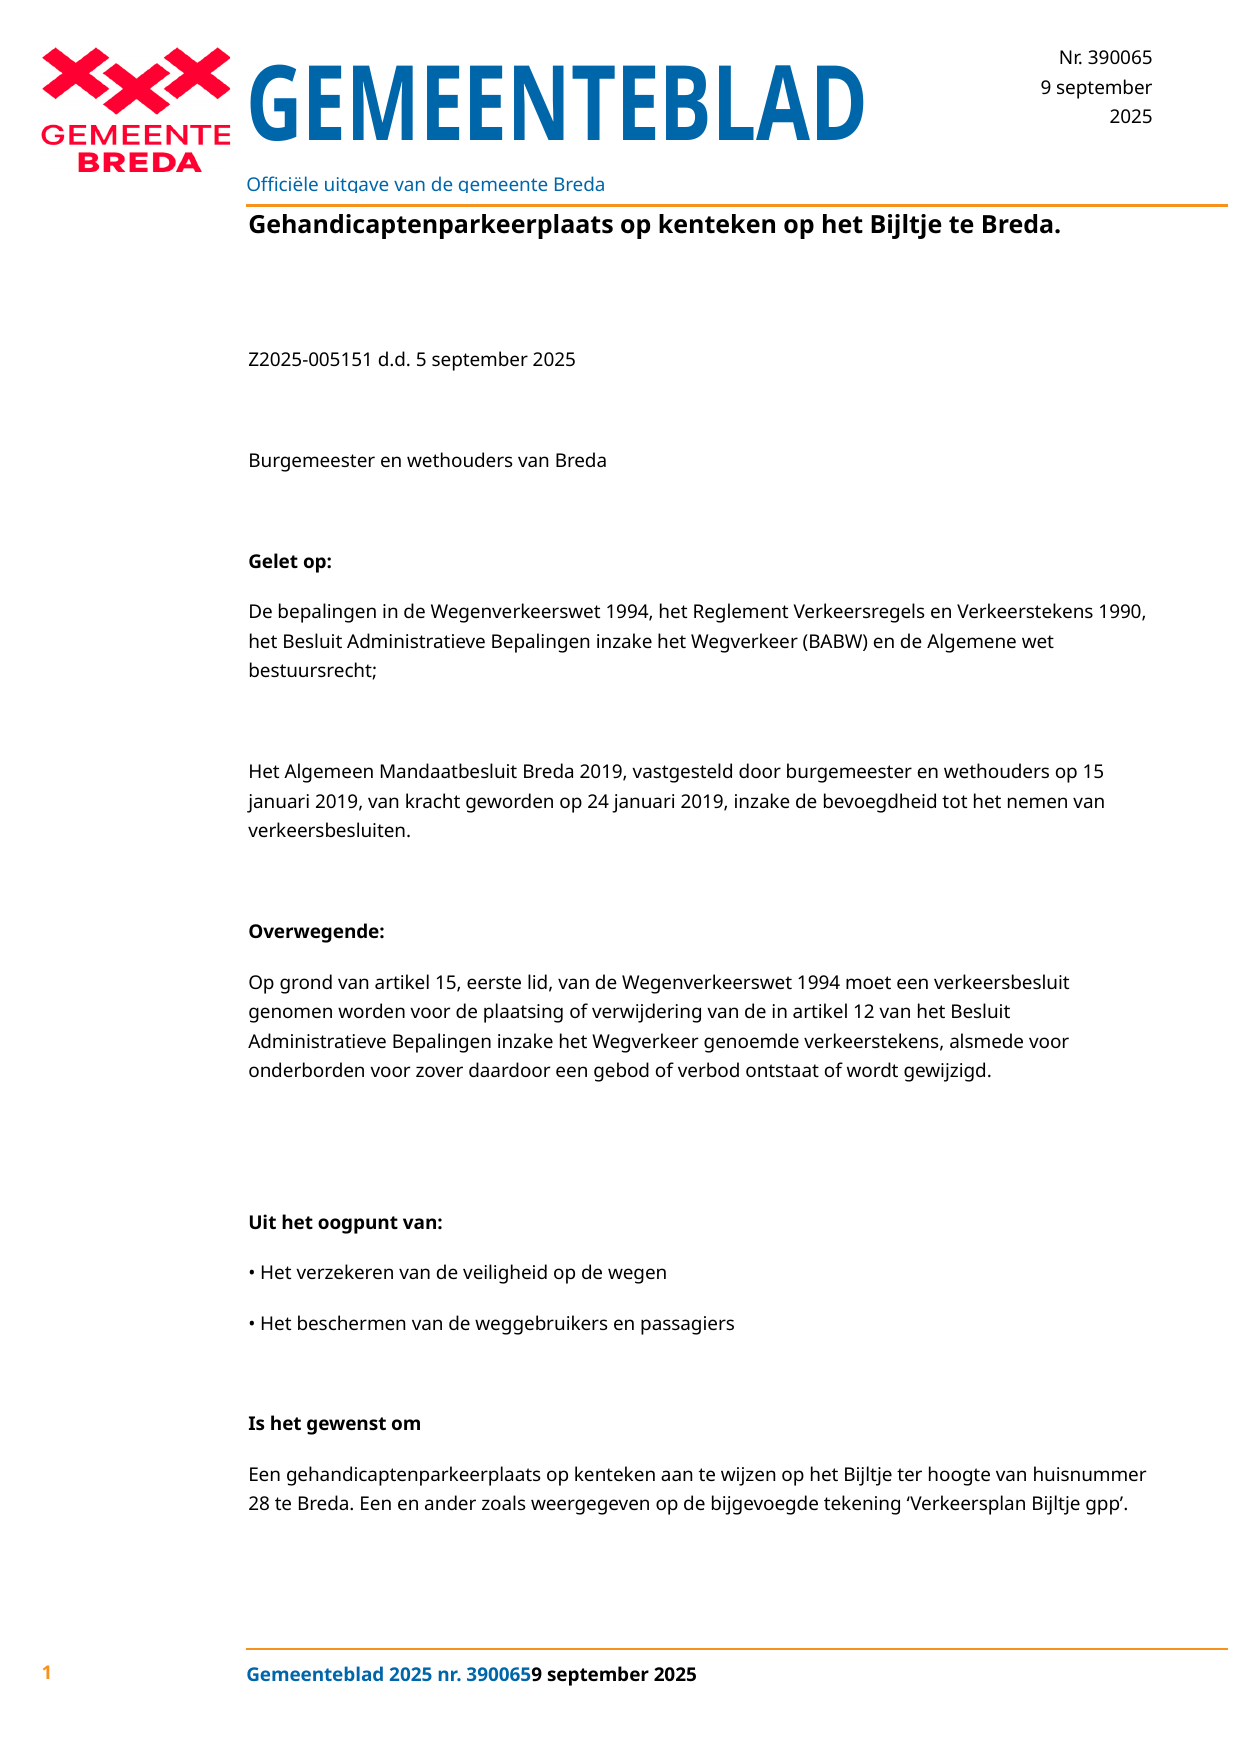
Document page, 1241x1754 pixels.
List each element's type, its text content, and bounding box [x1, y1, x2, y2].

text De bepalingen in de Wegenverkeerswet 1994, het Reglement Verkeersregels en Verkeerstekens 1990, het Besluit Administratieve Bepalingen inzake het Wegverkeer (BABW) en de Algemene wet bestuursrecht; [248, 598, 1152, 683]
text Gelet op: [248, 548, 1152, 574]
text Z2025-005151 d.d. 5 september 2025 [248, 346, 1152, 372]
text Uit het oogpunt van: [248, 1209, 1152, 1235]
picture [41, 47, 231, 172]
text Gehandicaptenparkeerplaats op kenteken op het Bijltje te Breda. [248, 207, 1152, 241]
text Burgemeester en wethouders van Breda [248, 447, 1152, 473]
text Is het gewenst om [248, 1411, 1152, 1436]
text Een gehandicaptenparkeerplaats op kenteken aan te wijzen op het Bijltje ter hoogte van huisnummer 28 te Breda. Een en ander zoals weergegeven op de bijgevoegde tekening ‘Verkeersplan Bijltje gpp’. [248, 1461, 1152, 1516]
text Op grond van artikel 15, eerste lid, van de Wegenverkeerswet 1994 moet een verkeersbesluit genomen worden voor de plaatsing of verwijdering van de in artikel 12 van het Besluit Administratieve Bepalingen inzake het Wegverkeer genoemde verkeerstekens, alsmede voor onderborden voor zover daardoor een gebod of verbod ontstaat of wordt gewijzigd. [248, 969, 1152, 1083]
text Het Algemeen Mandaatbesluit Breda 2019, vastgesteld door burgemeester en wethouders op 15 januari 2019, van kracht geworden op 24 januari 2019, inzake de bevoegdheid tot het nemen van verkeersbesluiten. [248, 758, 1152, 843]
text Overwegende: [248, 918, 1152, 944]
text • Het beschermen van de weggebruikers en passagiers [248, 1310, 1152, 1336]
text • Het verzekeren van de veiligheid op de wegen [248, 1259, 1152, 1285]
